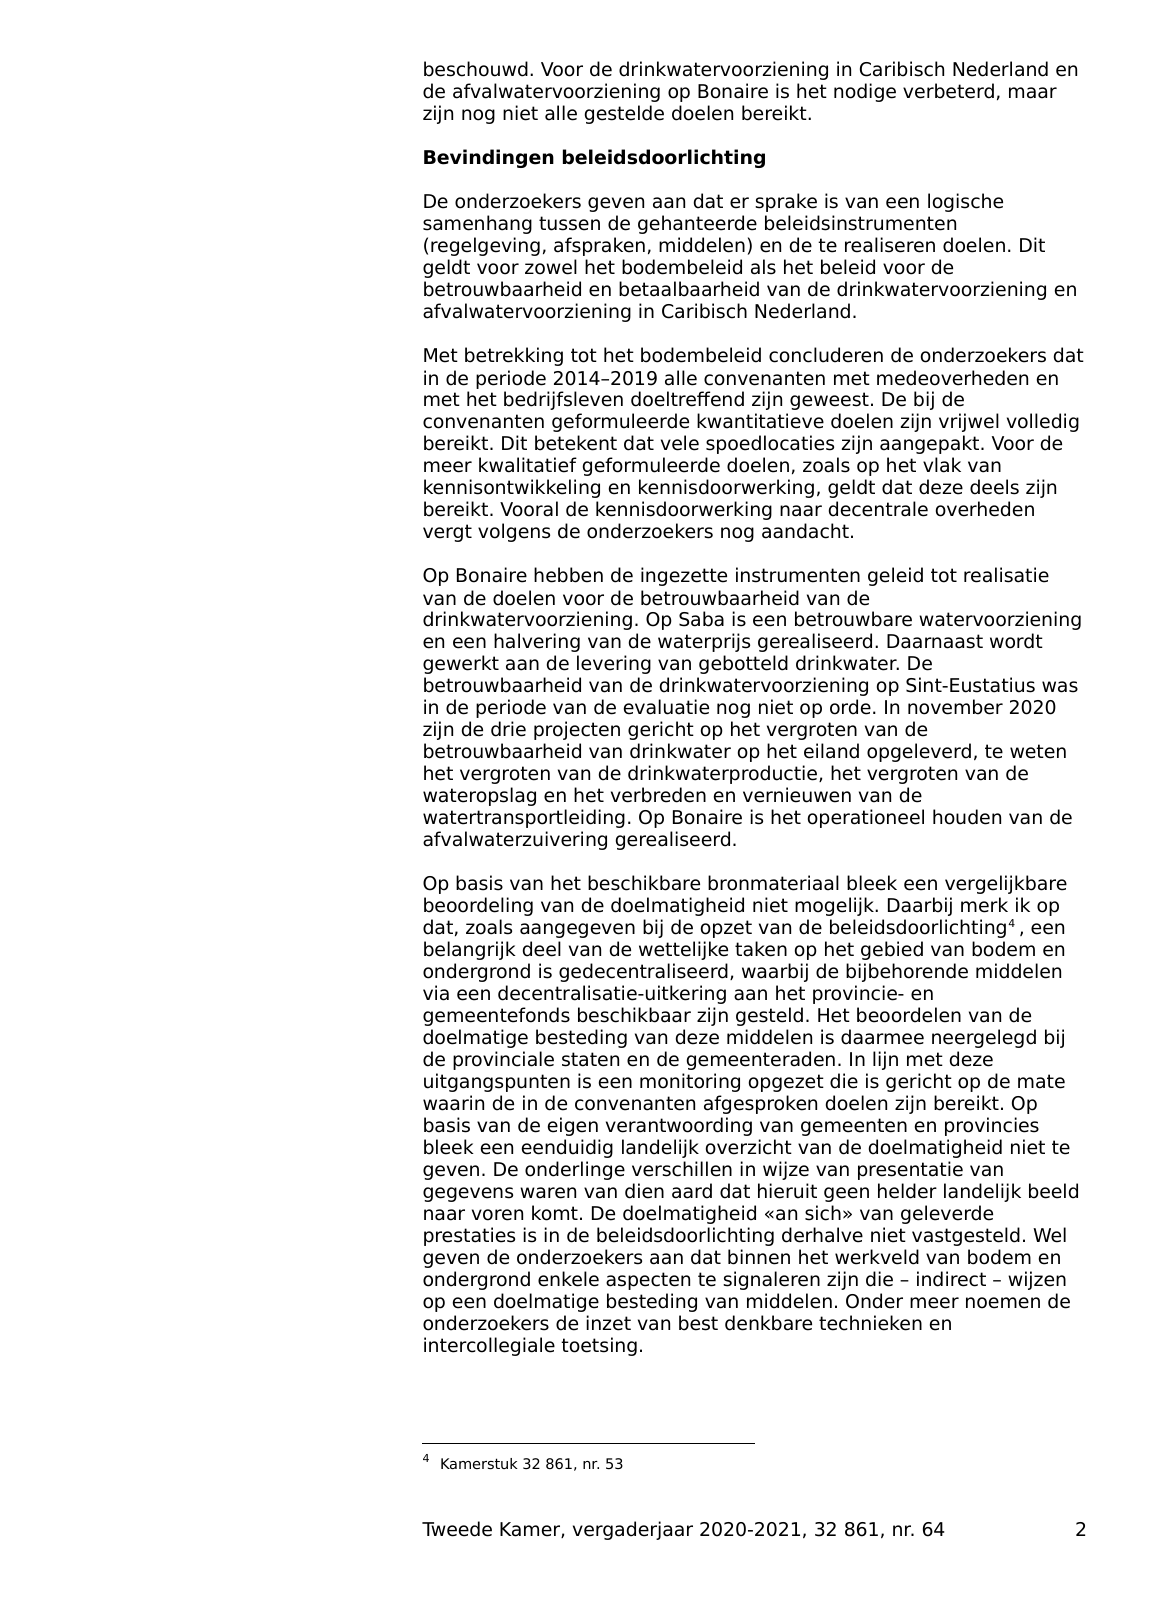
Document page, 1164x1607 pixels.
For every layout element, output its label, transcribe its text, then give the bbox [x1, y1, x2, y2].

text De onderzoekers geven aan dat er sprake is van een logische samenhang tussen de gehanteerde beleidsinstrumenten (regelgeving, afspraken, middelen) en de te realiseren doelen. Dit geldt voor zowel het bodembeleid als het beleid voor de betrouwbaarheid en betaalbaarheid van de drinkwatervoorziening en afvalwatervoorziening in Caribisch Nederland. [422, 191, 1087, 323]
text Met betrekking tot het bodembeleid concluderen de onderzoekers dat in de periode 2014–2019 alle convenanten met medeoverheden en met het bedrijfsleven doeltreffend zijn geweest. De bij de convenanten geformuleerde kwantitatieve doelen zijn vrijwel volledig bereikt. Dit betekent dat vele spoedlocaties zijn aangepakt. Voor de meer kwalitatief geformuleerde doelen, zoals op het vlak van kennisontwikkeling en kennisdoorwerking, geldt dat deze deels zijn bereikt. Vooral de kennisdoorwerking naar decentrale overheden vergt volgens de onderzoekers nog aandacht. [422, 345, 1087, 543]
subtitle Bevindingen beleidsdoorlichting [422, 147, 1087, 169]
text beschouwd. Voor de drinkwatervoorziening in Caribisch Nederland en de afvalwatervoorziening op Bonaire is het nodige verbeterd, maar zijn nog niet alle gestelde doelen bereikt. [422, 59, 1087, 125]
text Kamerstuk 32 861, nr. 53 [422, 1452, 1087, 1474]
text Op basis van het beschikbare bronmateriaal bleek een vergelijkbare beoordeling van de doelmatigheid niet mogelijk. Daarbij merk ik op dat, zoals aangegeven bij de opzet van de beleidsdoorlichting, een belangrijk deel van de wettelijke taken op het gebied van bodem en ondergrond is gedecentraliseerd, waarbij de bijbehorende middelen via een decentralisatie-uitkering aan het provincie- en gemeentefonds beschikbaar zijn gesteld. Het beoordelen van de doelmatige besteding van deze middelen is daarmee neergelegd bij de provinciale staten en de gemeenteraden. In lijn met deze uitgangspunten is een monitoring opgezet die is gericht op de mate waarin de in de convenanten afgesproken doelen zijn bereikt. Op basis van de eigen verantwoording van gemeenten en provincies bleek een eenduidig landelijk overzicht van de doelmatigheid niet te geven. De onderlinge verschillen in wijze van presentatie van gegevens waren van dien aard dat hieruit geen helder landelijk beeld naar voren komt. De doelmatigheid «an sich» van geleverde prestaties is in de beleidsdoorlichting derhalve niet vastgesteld. Wel geven de onderzoekers aan dat binnen het werkveld van bodem en ondergrond enkele aspecten te signaleren zijn die – indirect – wijzen op een doelmatige besteding van middelen. Onder meer noemen de onderzoekers de inzet van best denkbare technieken en intercollegiale toetsing. [422, 873, 1087, 1357]
text Op Bonaire hebben de ingezette instrumenten geleid tot realisatie van de doelen voor de betrouwbaarheid van de drinkwatervoorziening. Op Saba is een betrouwbare watervoorziening en een halvering van de waterprijs gerealiseerd. Daarnaast wordt gewerkt aan de levering van gebotteld drinkwater. De betrouwbaarheid van de drinkwatervoorziening op Sint-Eustatius was in de periode van de evaluatie nog niet op orde. In november 2020 zijn de drie projecten gericht op het vergroten van de betrouwbaarheid van drinkwater op het eiland opgeleverd, te weten het vergroten van de drinkwaterproductie, het vergroten van de wateropslag en het verbreden en vernieuwen van de watertransportleiding. Op Bonaire is het operationeel houden van de afvalwaterzuivering gerealiseerd. [422, 565, 1087, 851]
